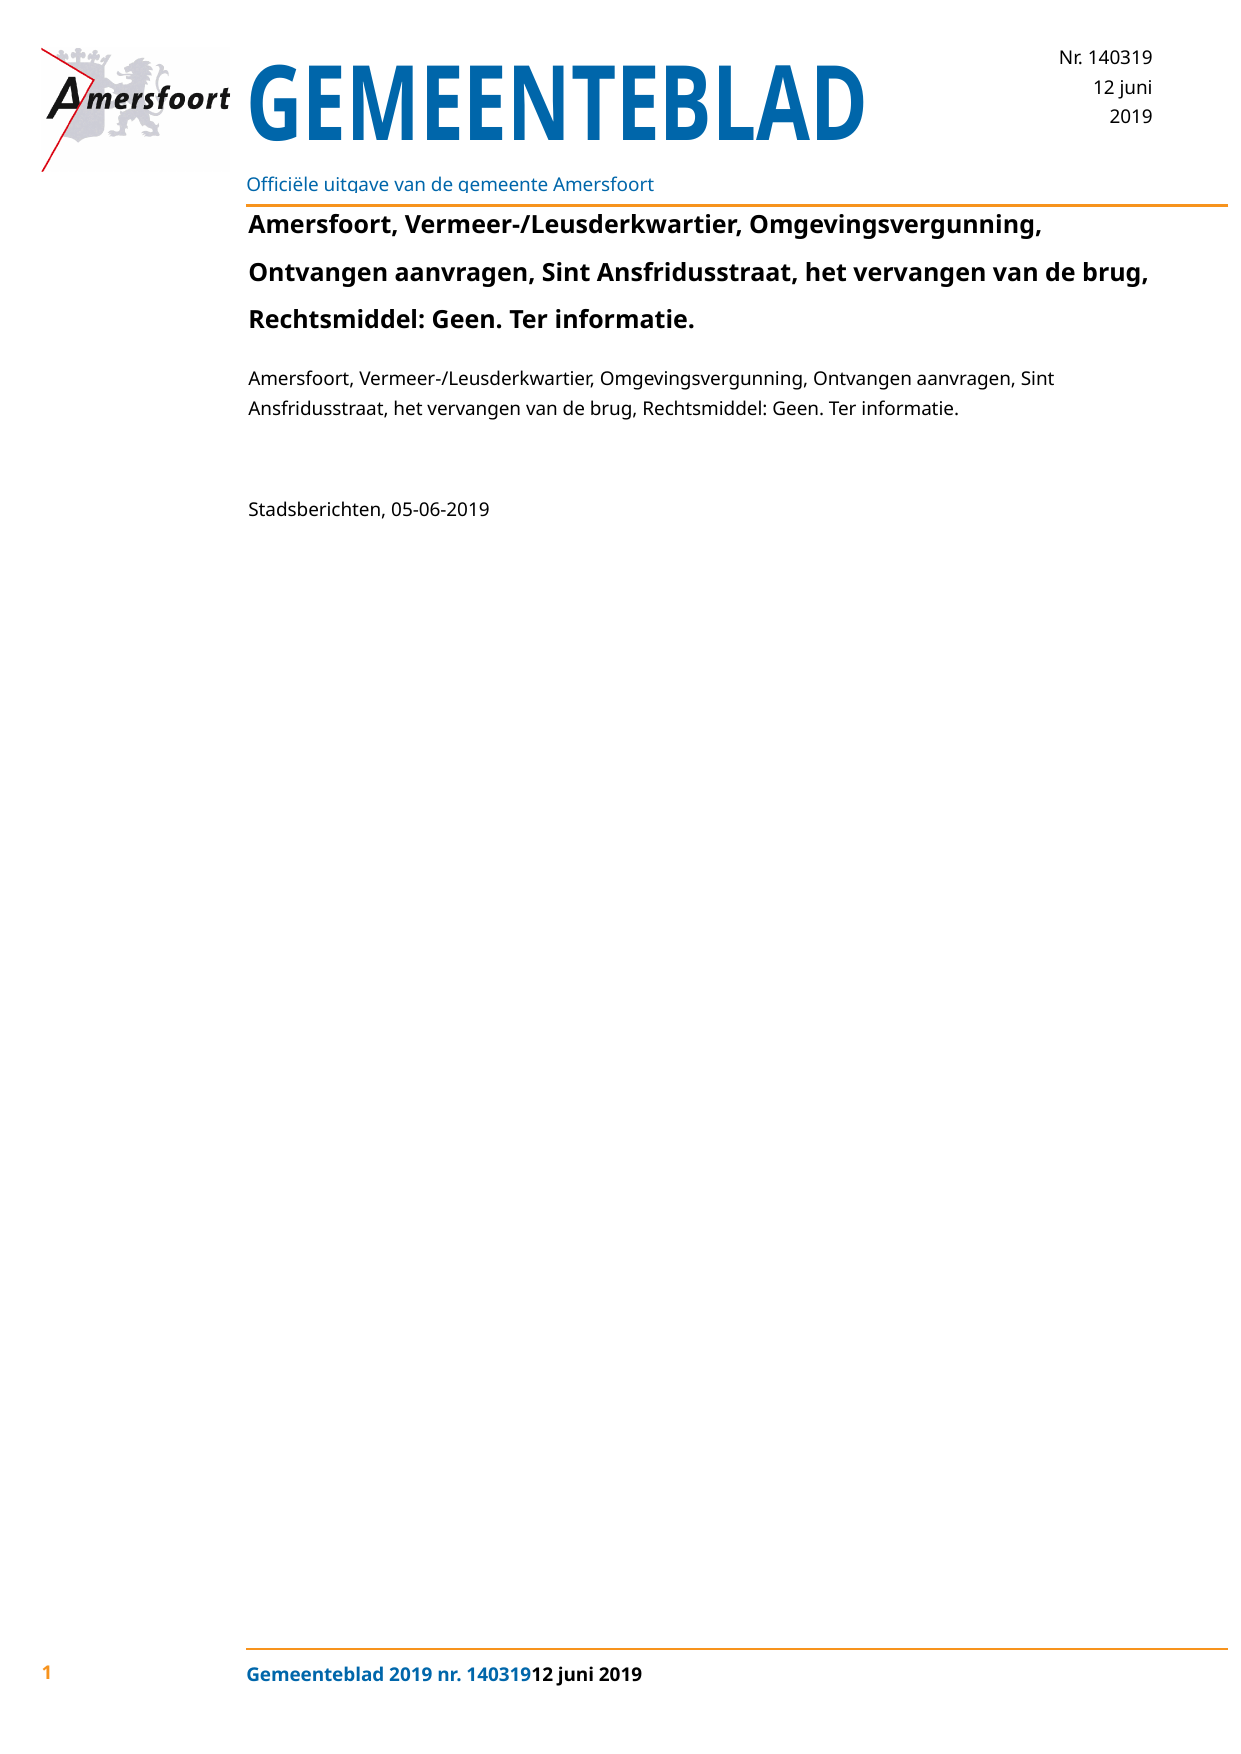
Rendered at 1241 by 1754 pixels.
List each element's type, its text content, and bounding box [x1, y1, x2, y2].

text Amersfoort, Vermeer-/Leusderkwartier, Omgevingsvergunning, Ontvangen aanvragen, Sint Ansfridusstraat, het vervangen van de brug, Rechtsmiddel: Geen. Ter informatie. [248, 207, 1152, 336]
text Amersfoort, Vermeer-/Leusderkwartier, Omgevingsvergunning, Ontvangen aanvragen, Sint Ansfridusstraat, het vervangen van de brug, Rechtsmiddel: Geen. Ter informatie. [248, 366, 1152, 421]
picture [41, 47, 231, 172]
text Stadsberichten, 05-06-2019 [248, 496, 1152, 522]
